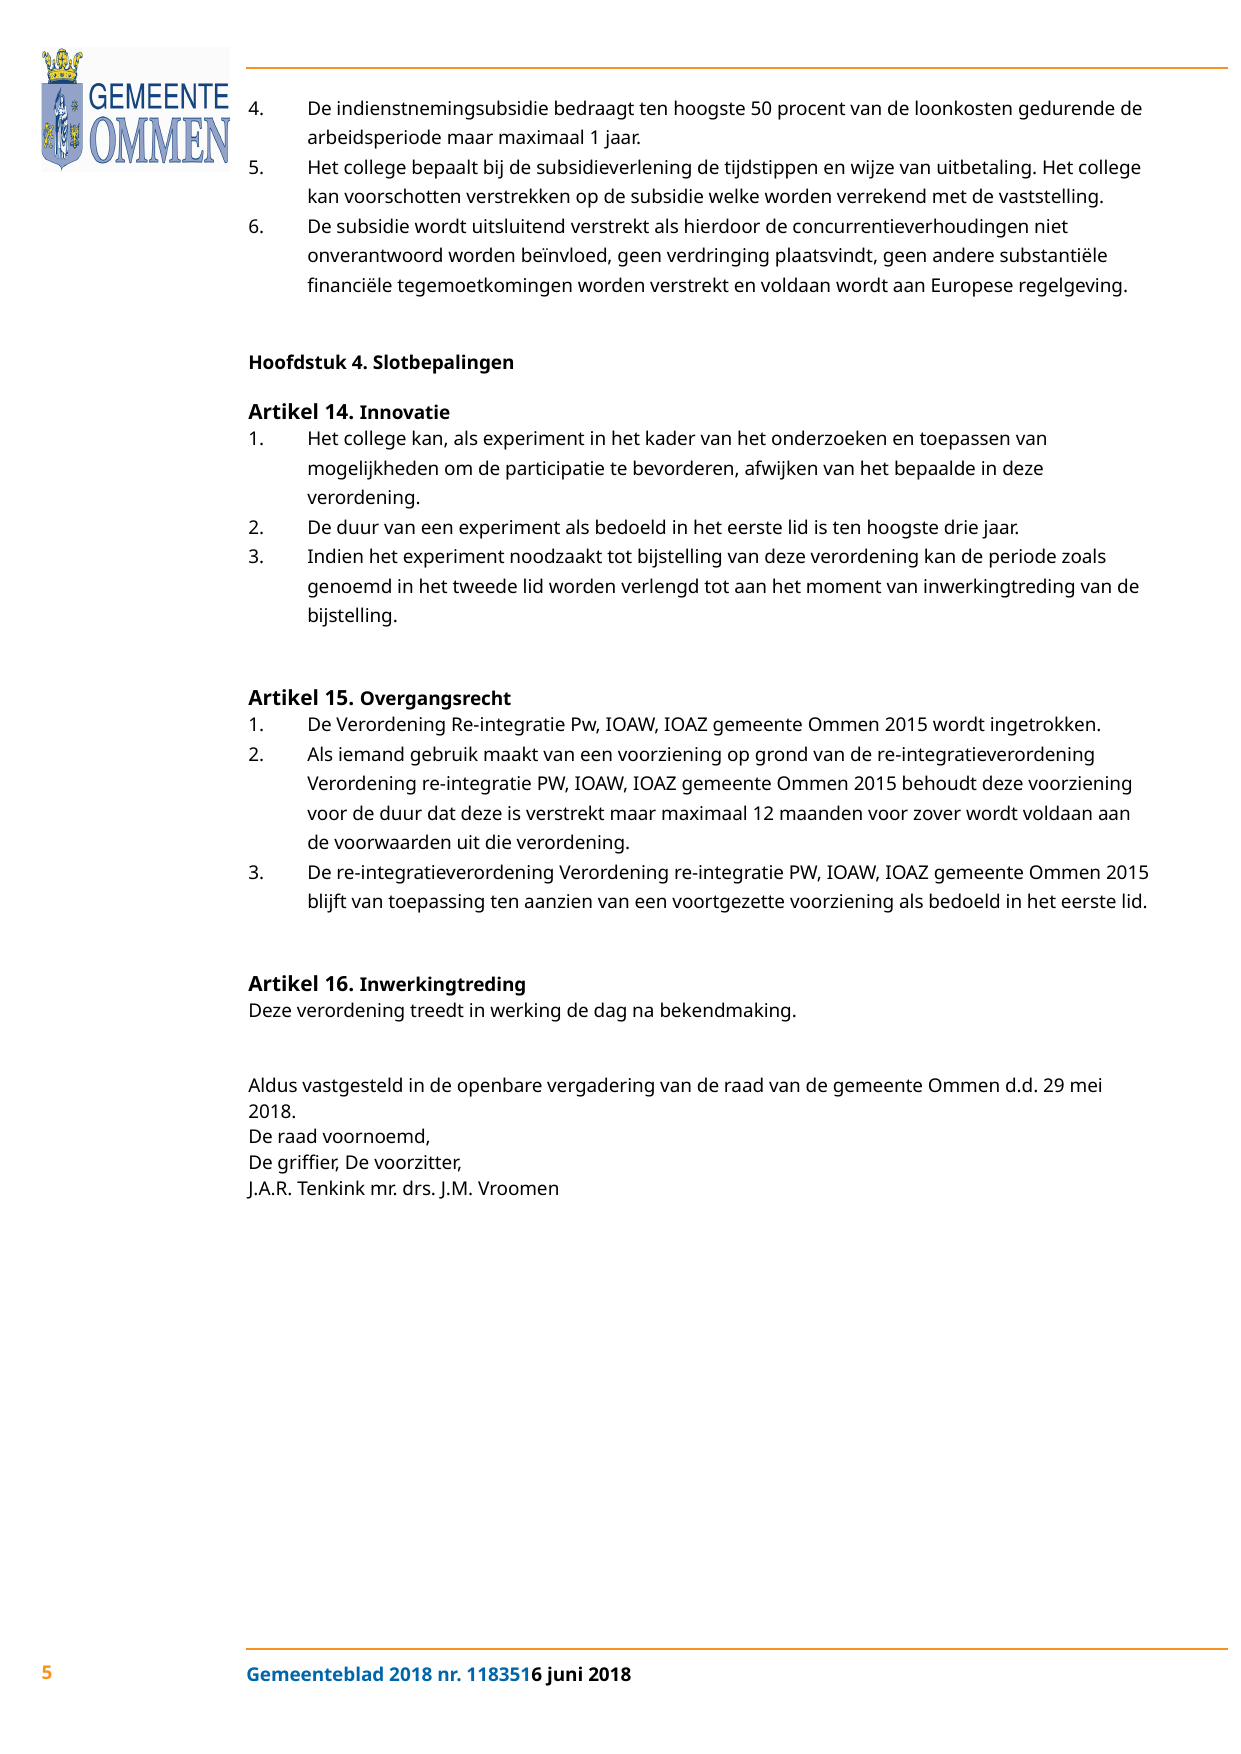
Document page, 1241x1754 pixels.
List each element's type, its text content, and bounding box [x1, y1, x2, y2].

text Deze verordening treedt in werking de dag na bekendmaking. [248, 997, 1152, 1023]
list Als iemand gebruik maakt van een voorziening op grond van de re-integratieverordening Verordening re-integratie PW, IOAW, IOAZ gemeente Ommen 2015 behoudt deze voorziening voor de duur dat deze is verstrekt maar maximaal 12 maanden voor zover wordt voldaan aan de voorwaarden uit die verordening. [248, 741, 1152, 855]
text De griffier, De voorzitter, [248, 1149, 1152, 1175]
list Indien het experiment noodzaakt tot bijstelling van deze verordening kan de periode zoals genoemd in het tweede lid worden verlengd tot aan het moment van inwerkingtreding van de bijstelling. [248, 543, 1152, 628]
list De re-integratieverordening Verordening re-integratie PW, IOAW, IOAZ gemeente Ommen 2015 blijft van toepassing ten aanzien van een voortgezette voorziening als bedoeld in het eerste lid. [248, 859, 1152, 914]
picture [41, 47, 231, 172]
text Artikel 16. Inwerkingtreding [248, 969, 1152, 997]
list De duur van een experiment als bedoeld in het eerste lid is ten hoogste drie jaar. [248, 514, 1152, 540]
list De indienstnemingsubsidie bedraagt ten hoogste 50 procent van de loonkosten gedurende de arbeidsperiode maar maximaal 1 jaar. [248, 95, 1152, 150]
text Artikel 14. Innovatie [248, 397, 1152, 425]
text De raad voornoemd, [248, 1124, 1152, 1149]
list De subsidie wordt uitsluitend verstrekt als hierdoor de concurrentieverhoudingen niet onverantwoord worden beïnvloed, geen verdringing plaatsvindt, geen andere substantiële financiële tegemoetkomingen worden verstrekt en voldaan wordt aan Europese regelgeving. [248, 213, 1152, 298]
list Het college bepaalt bij de subsidieverlening de tijdstippen en wijze van uitbetaling. Het college kan voorschotten verstrekken op de subsidie welke worden verrekend met de vaststelling. [248, 154, 1152, 209]
list De Verordening Re-integratie Pw, IOAW, IOAZ gemeente Ommen 2015 wordt ingetrokken. [248, 711, 1152, 737]
text Artikel 15. Overgangsrecht [248, 683, 1152, 711]
text Aldus vastgesteld in de openbare vergadering van de raad van de gemeente Ommen d.d. 29 mei 2018. [248, 1072, 1152, 1124]
text J.A.R. Tenkink mr. drs. J.M. Vroomen [248, 1175, 1152, 1201]
text Hoofdstuk 4. Slotbepalingen [248, 347, 1152, 376]
list Het college kan, als experiment in het kader van het onderzoeken en toepassen van mogelijkheden om de participatie te bevorderen, afwijken van het bepaalde in deze verordening. [248, 425, 1152, 510]
